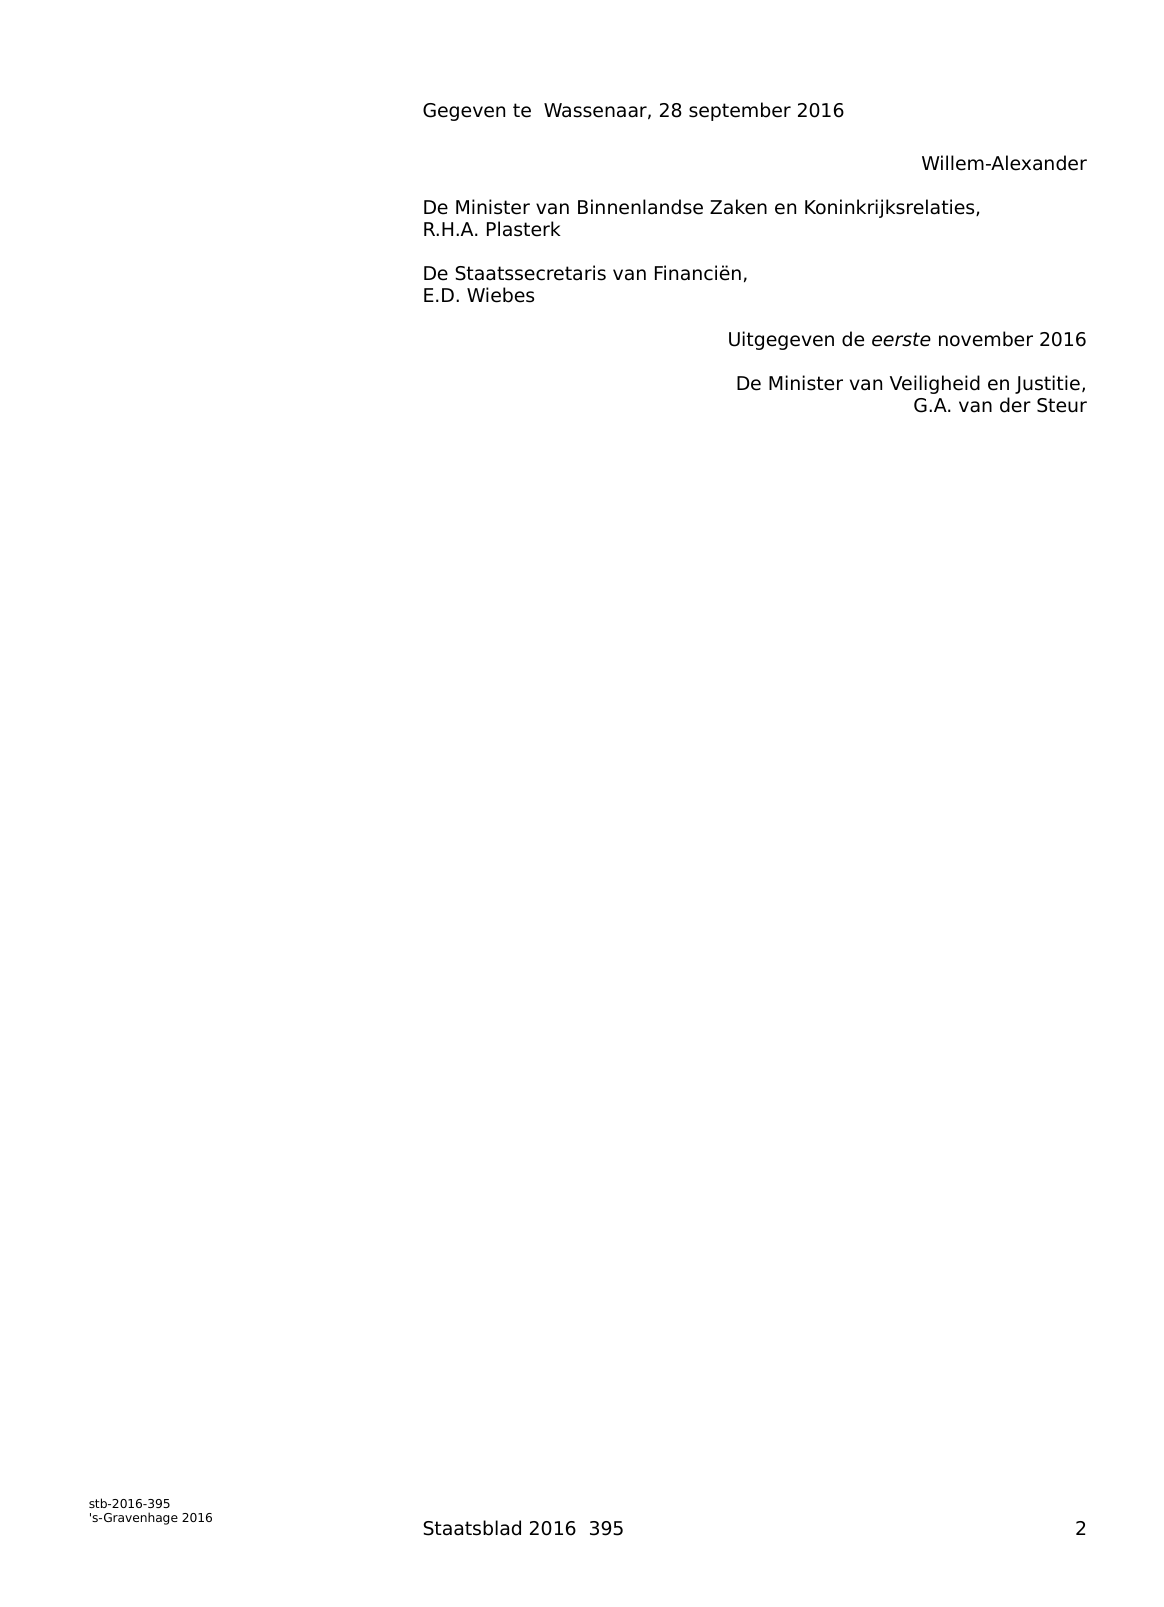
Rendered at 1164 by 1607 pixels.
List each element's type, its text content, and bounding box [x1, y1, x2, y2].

text Willem-Alexander [422, 152, 1087, 174]
text Gegeven te Wassenaar, 28 september 2016 [422, 100, 1087, 122]
text De Minister van Binnenlandse Zaken en Koninkrijksrelaties, R.H.A. Plasterk [422, 197, 1087, 241]
text Uitgegeven de eerste november 2016 [422, 329, 1087, 351]
text De Staatssecretaris van Financiën, E.D. Wiebes [422, 263, 1087, 307]
text 's-Gravenhage 2016 [88, 1511, 323, 1525]
text De Minister van Veiligheid en Justitie, G.A. van der Steur [422, 373, 1087, 417]
text stb-2016-395 [88, 1497, 323, 1511]
